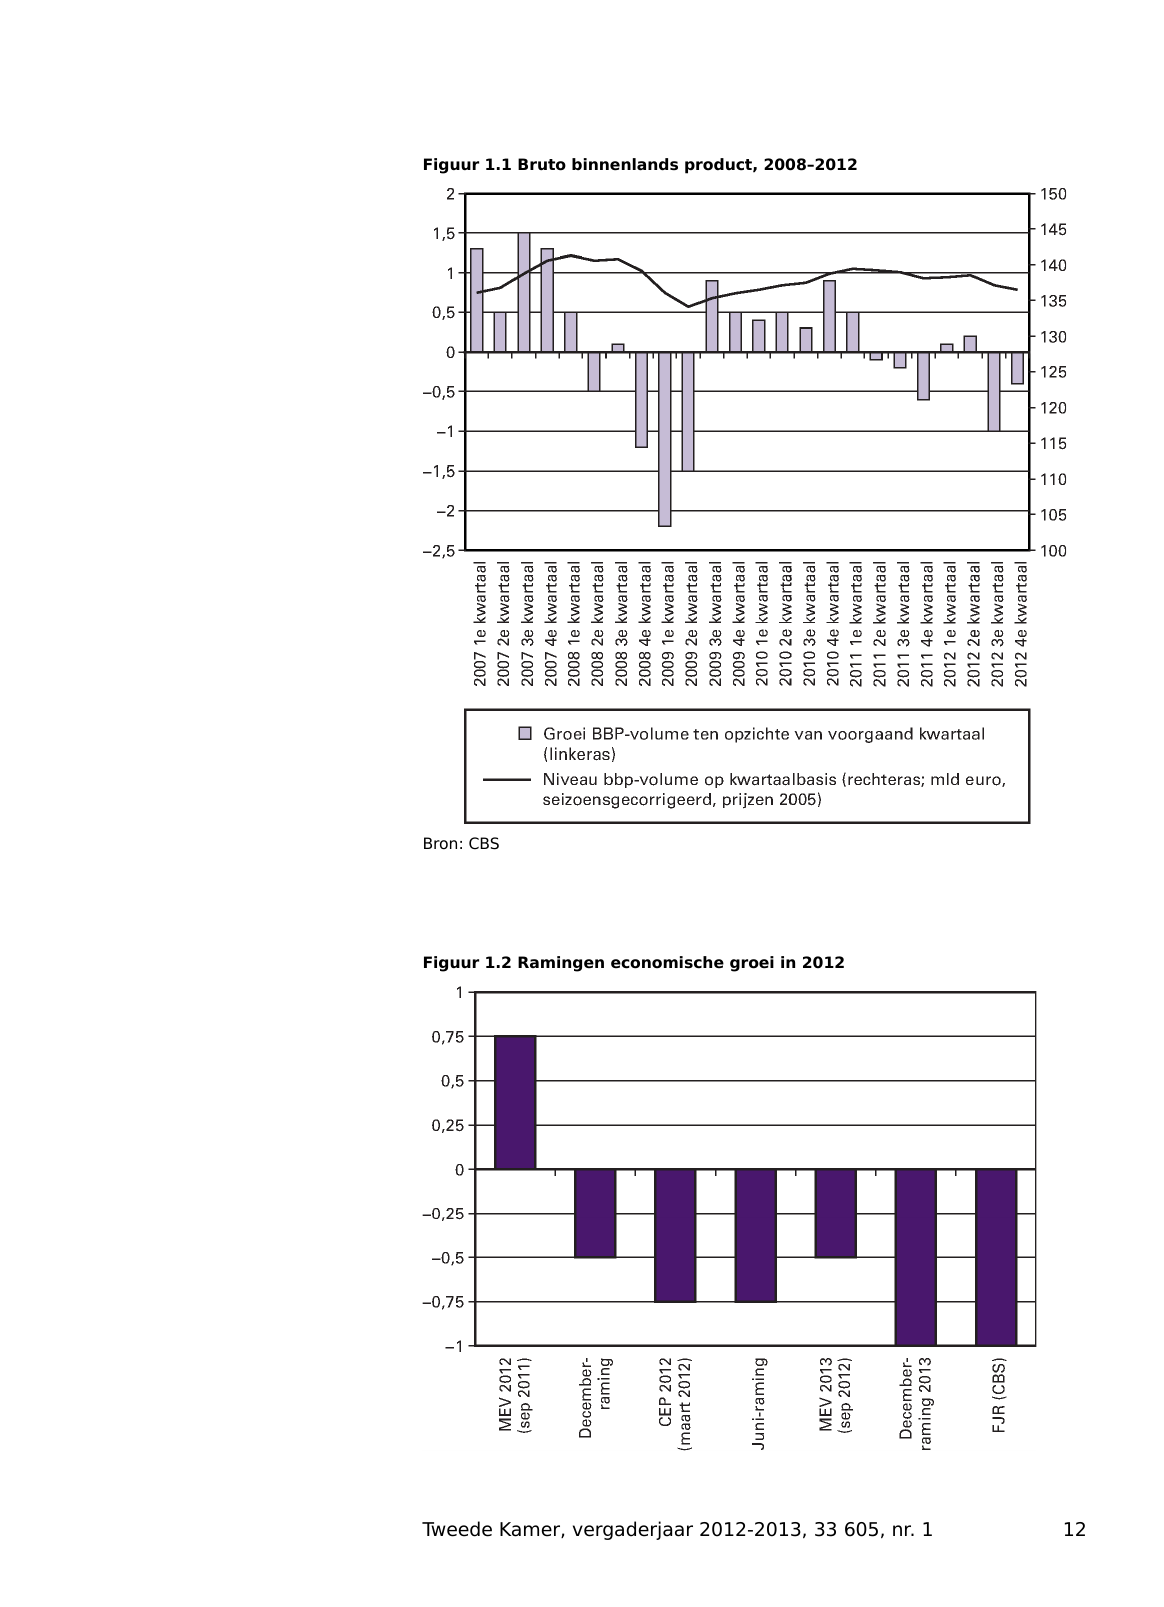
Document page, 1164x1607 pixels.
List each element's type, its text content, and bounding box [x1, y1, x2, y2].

text Bron: CBS [422, 835, 1066, 853]
picture [422, 185, 1067, 824]
text Figuur 1.2 Ramingen economische groei in 2012 [422, 954, 1036, 973]
text Figuur 1.1 Bruto binnenlands product, 2008–2012 [422, 156, 1066, 174]
picture [422, 984, 1037, 1451]
